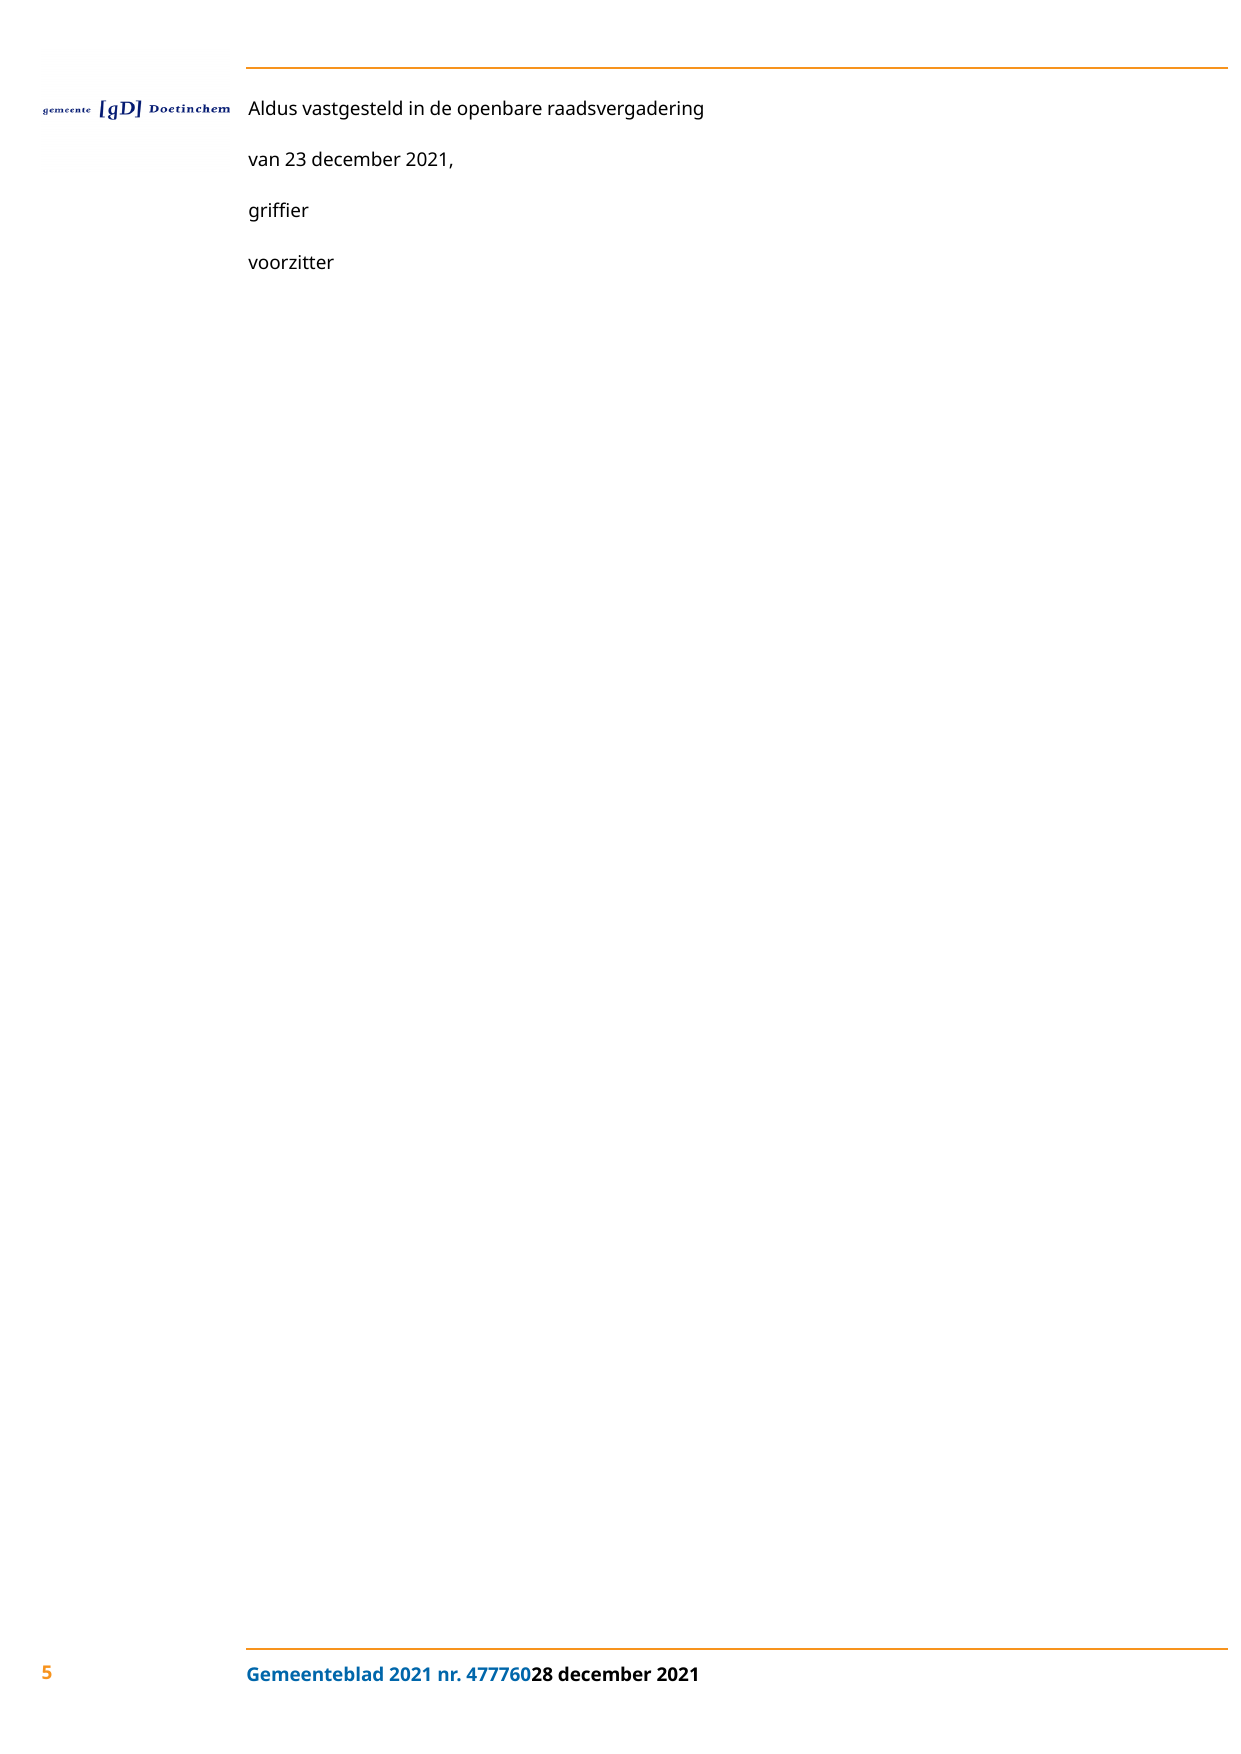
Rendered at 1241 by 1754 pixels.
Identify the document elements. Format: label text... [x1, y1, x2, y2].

text griffier [248, 198, 1152, 223]
picture [41, 47, 231, 172]
text van 23 december 2021, [248, 146, 1152, 172]
text voorzitter [248, 249, 1152, 275]
text Aldus vastgesteld in de openbare raadsvergadering [248, 95, 1152, 121]
